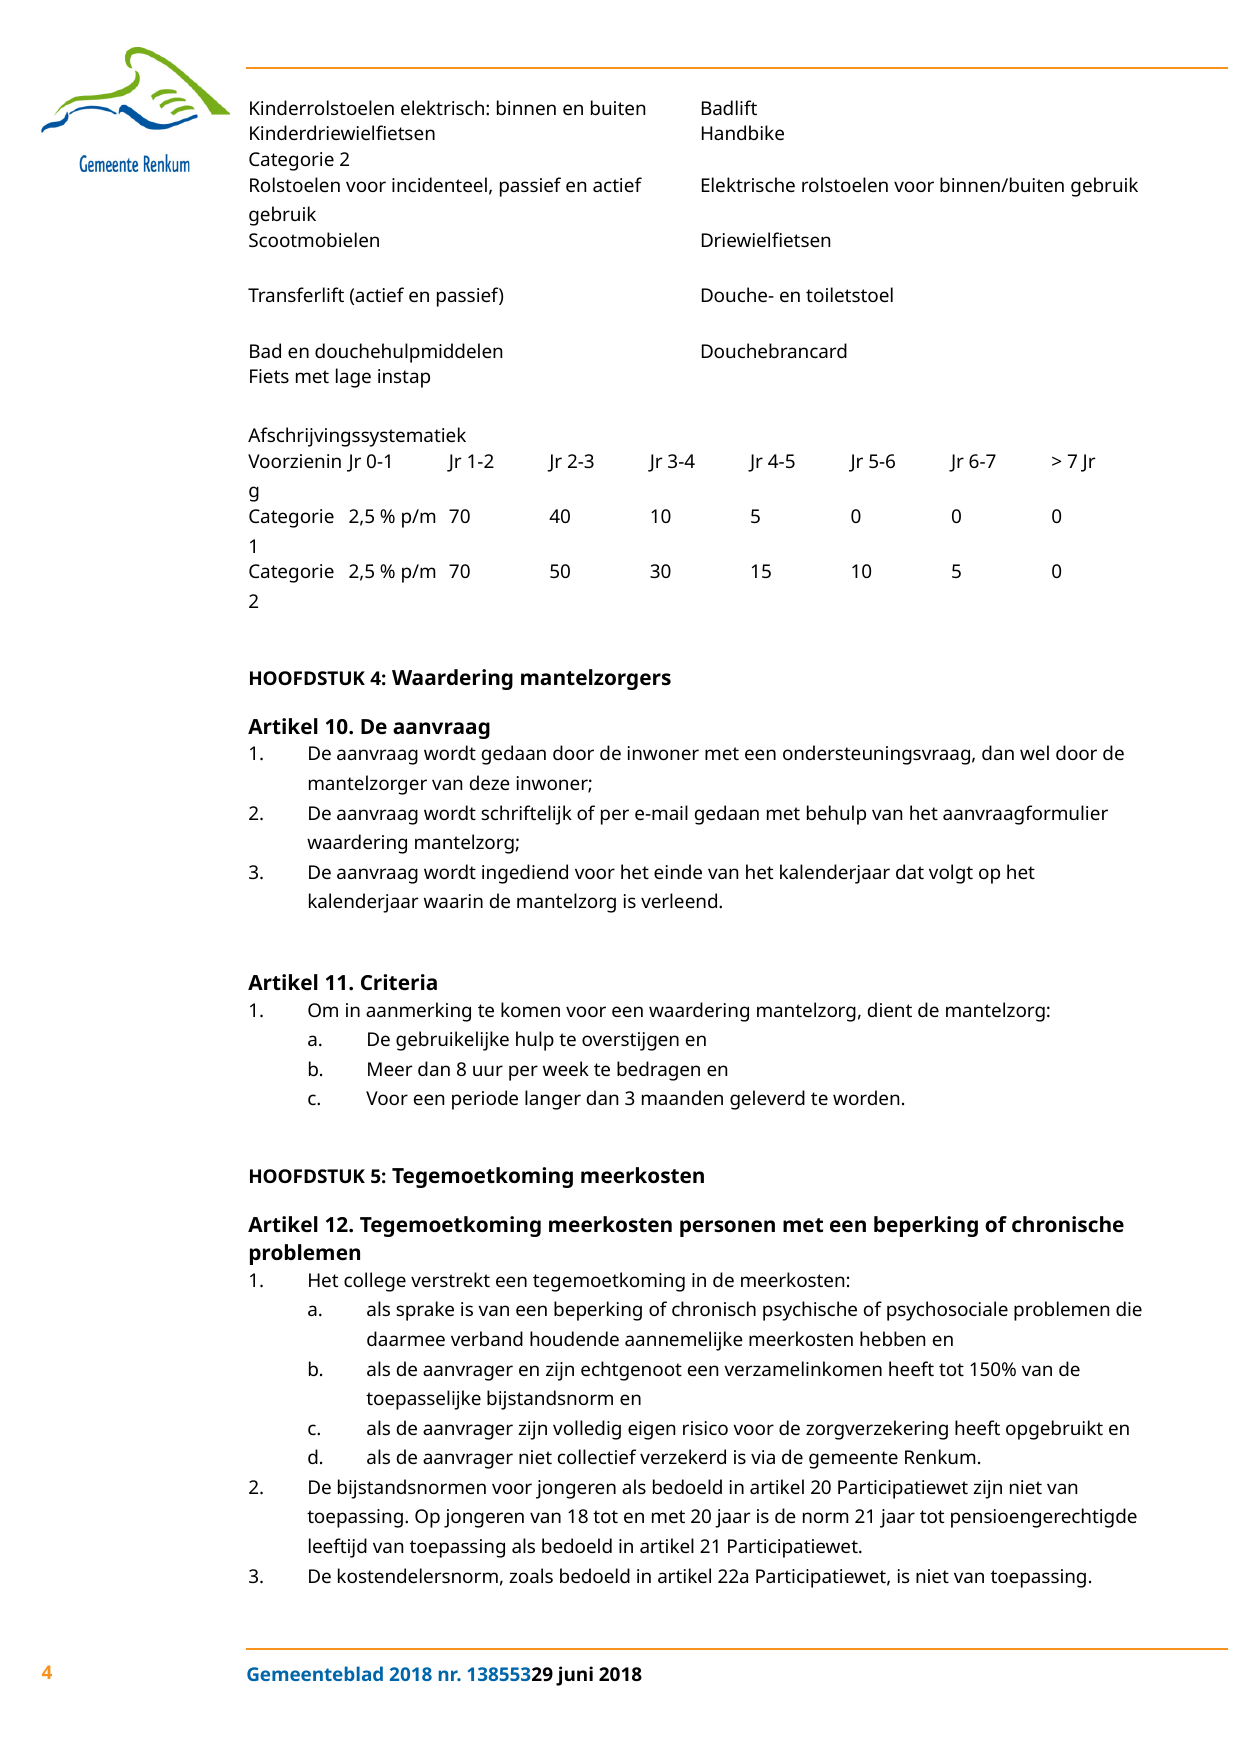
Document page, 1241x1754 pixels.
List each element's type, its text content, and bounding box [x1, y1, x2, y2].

text Artikel 11. Criteria [248, 968, 1152, 997]
table_cell Categorie 1 [248, 503, 348, 559]
table_cell Categorie 2 [248, 559, 348, 614]
text HOOFDSTUK 5: Tegemoetkoming meerkosten [248, 1161, 1152, 1189]
table_cell Douche- en toiletstoel [700, 283, 1152, 338]
table_cell 2,5 % p/m [348, 503, 449, 559]
list De bijstandsnormen voor jongeren als bedoeld in artikel 20 Participatiewet zijn niet van toepassing. Op jongeren van 18 tot en met 20 jaar is de norm 21 jaar tot pensioengerechtigde leeftijd van toepassing als bedoeld in artikel 21 Participatiewet. [248, 1474, 1152, 1559]
table_cell Douchebrancard [700, 338, 1152, 364]
table_cell 0 [850, 503, 951, 559]
table_cell 5 [750, 503, 850, 559]
table_cell Kinderdriewielfietsen [248, 121, 700, 146]
table_cell 70 [449, 559, 549, 614]
table_cell Jr 4-5 [750, 448, 850, 503]
table_cell Fiets met lage instap [248, 364, 700, 389]
table_cell Elektrische rolstoelen voor binnen/buiten gebruik [700, 172, 1152, 227]
list Meer dan 8 uur per week te bedragen en [307, 1056, 1152, 1082]
table_cell > 7 Jr [1051, 448, 1152, 503]
list Om in aanmerking te komen voor een waardering mantelzorg, dient de mantelzorg: [248, 997, 1152, 1023]
text Artikel 10. De aanvraag [248, 712, 1152, 741]
table_cell Jr 0-1 [348, 448, 449, 503]
table_cell Badlift [700, 95, 1152, 121]
table_cell 40 [549, 503, 649, 559]
list als sprake is van een beperking of chronisch psychische of psychosociale problemen die daarmee verband houdende aannemelijke meerkosten hebben en [307, 1297, 1152, 1352]
table_cell Jr 3-4 [650, 448, 750, 503]
table_cell 30 [650, 559, 750, 614]
table_cell 2,5 % p/m [348, 559, 449, 614]
table_cell Jr 1-2 [449, 448, 549, 503]
picture [41, 47, 231, 172]
table_cell 10 [850, 559, 951, 614]
list De kostendelersnorm, zoals bedoeld in artikel 22a Participatiewet, is niet van toepassing. [248, 1563, 1152, 1588]
table_cell Driewielfietsen [700, 227, 1152, 283]
table_cell Kinderrolstoelen elektrisch: binnen en buiten [248, 95, 700, 121]
list als de aanvrager en zijn echtgenoot een verzamelinkomen heeft tot 150% van de toepasselijke bijstandsnorm en [307, 1356, 1152, 1411]
list als de aanvrager zijn volledig eigen risico voor de zorgverzekering heeft opgebruikt en [307, 1415, 1152, 1441]
table_cell Jr 5-6 [850, 448, 951, 503]
text HOOFDSTUK 4: Waardering mantelzorgers [248, 663, 1152, 691]
table_header Afschrijvingssystematiek [248, 422, 1152, 448]
table_cell Transferlift (actief en passief) [248, 283, 700, 338]
table_cell Handbike [700, 121, 1152, 146]
table_cell 15 [750, 559, 850, 614]
table_cell Jr 6-7 [951, 448, 1051, 503]
table_cell 5 [951, 559, 1051, 614]
table_cell Jr 2-3 [549, 448, 649, 503]
table_cell 50 [549, 559, 649, 614]
table_cell Scootmobielen [248, 227, 700, 283]
list Voor een periode langer dan 3 maanden geleverd te worden. [307, 1086, 1152, 1111]
table_cell Voorziening [248, 448, 348, 503]
table_cell 70 [449, 503, 549, 559]
table_cell Bad en douchehulpmiddelen [248, 338, 700, 364]
list als de aanvrager niet collectief verzekerd is via de gemeente Renkum. [307, 1444, 1152, 1470]
table_cell 0 [1051, 559, 1152, 614]
list Het college verstrekt een tegemoetkoming in de meerkosten: [248, 1267, 1152, 1293]
list De gebruikelijke hulp te overstijgen en [307, 1026, 1152, 1052]
table_cell Rolstoelen voor incidenteel, passief en actief gebruik [248, 172, 700, 227]
list De aanvraag wordt gedaan door de inwoner met een ondersteuningsvraag, dan wel door de mantelzorger van deze inwoner; [248, 741, 1152, 796]
list De aanvraag wordt schriftelijk of per e-mail gedaan met behulp van het aanvraagformulier waardering mantelzorg; [248, 800, 1152, 855]
table_cell 10 [650, 503, 750, 559]
list De aanvraag wordt ingediend voor het einde van het kalenderjaar dat volgt op het kalenderjaar waarin de mantelzorg is verleend. [248, 859, 1152, 914]
table_cell 0 [1051, 503, 1152, 559]
table_cell [700, 364, 1152, 389]
table_cell Categorie 2 [248, 146, 1152, 172]
table_cell 0 [951, 503, 1051, 559]
text Artikel 12. Tegemoetkoming meerkosten personen met een beperking of chronische problemen [248, 1210, 1152, 1267]
